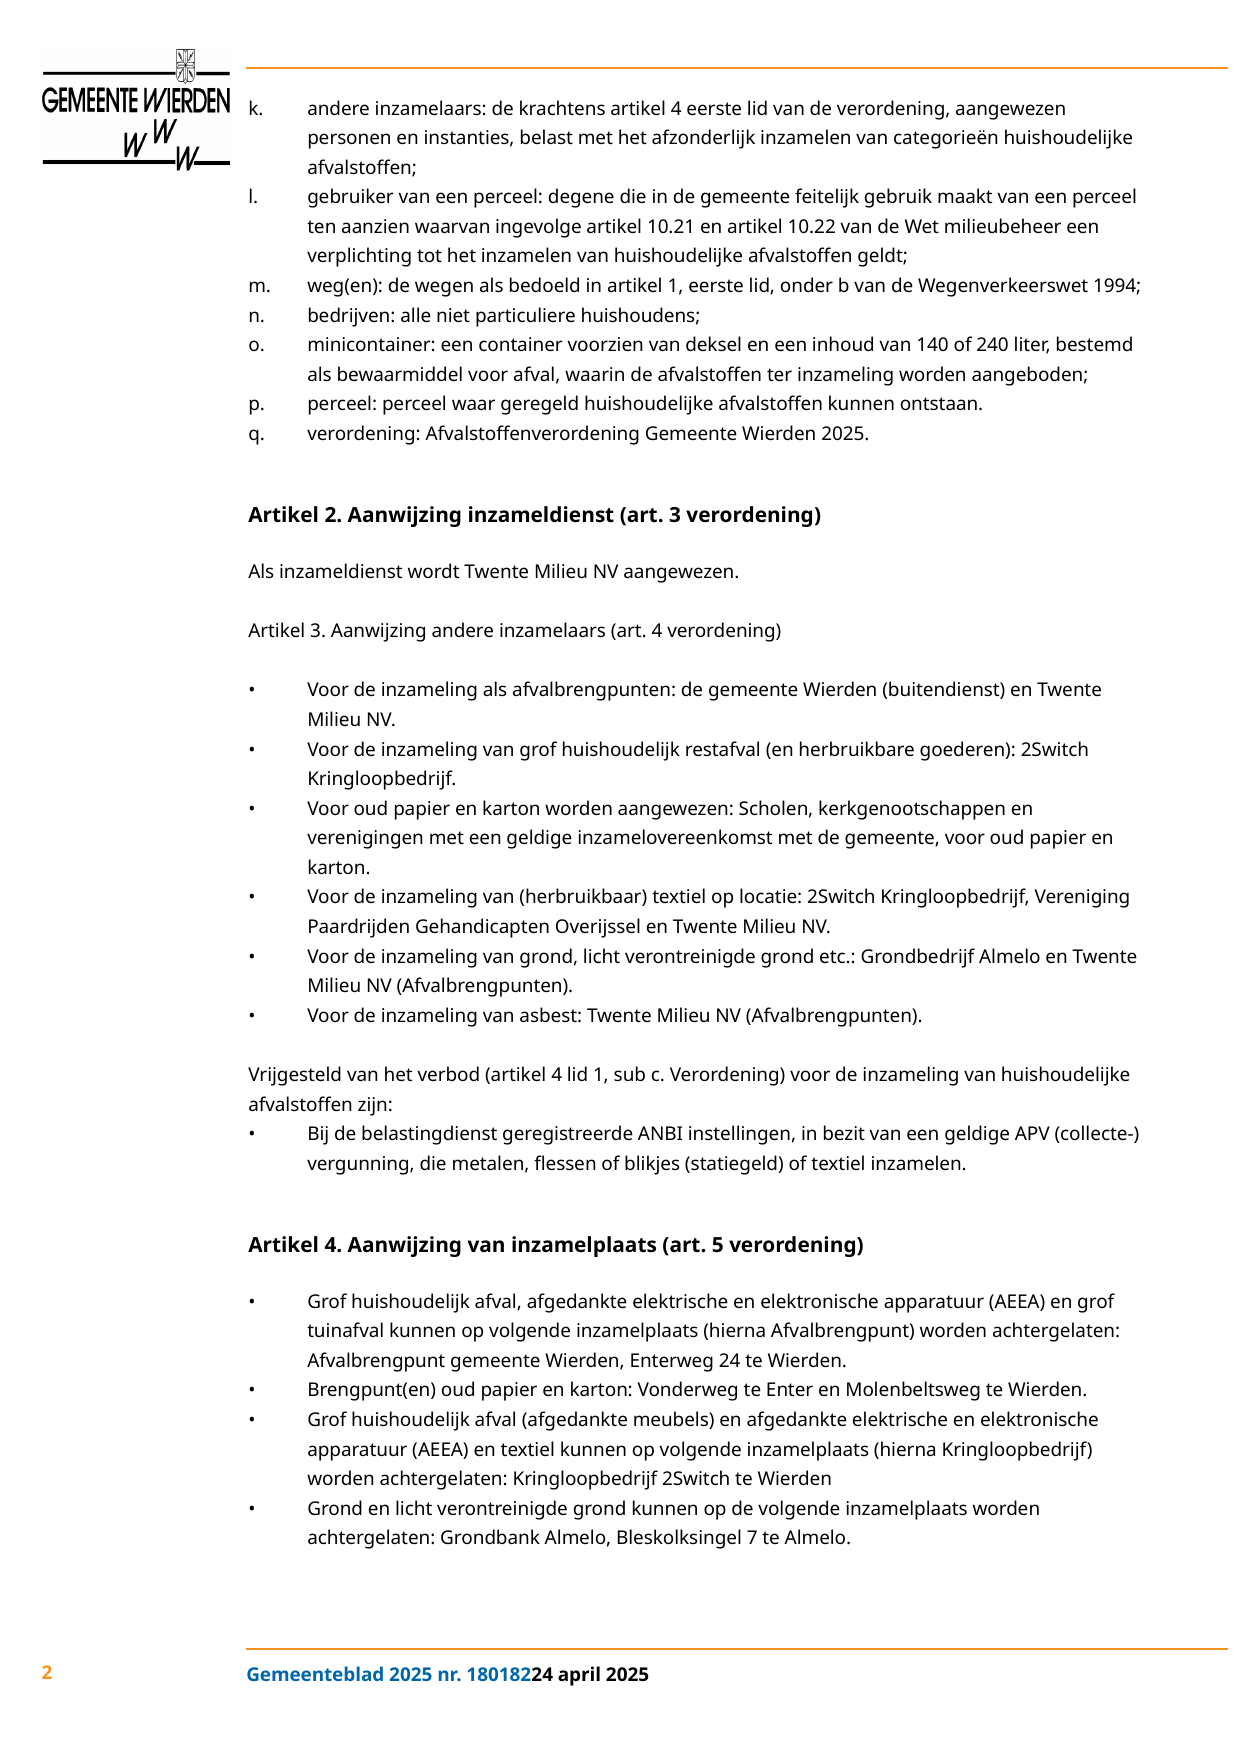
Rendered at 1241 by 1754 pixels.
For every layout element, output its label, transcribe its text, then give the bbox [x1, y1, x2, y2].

list Voor de inzameling van asbest: Twente Milieu NV (Afvalbrengpunten). [248, 1002, 1152, 1028]
list Brengpunt(en) oud papier en karton: Vonderweg te Enter en Molenbeltsweg te Wierden. [248, 1377, 1152, 1402]
list andere inzamelaars: de krachtens artikel 4 eerste lid van de verordening, aangewezen personen en instanties, belast met het afzonderlijk inzamelen van categorieën huishoudelijke afvalstoffen; [248, 95, 1152, 180]
text Artikel 4. Aanwijzing van inzamelplaats (art. 5 verordening) [248, 1230, 1152, 1258]
list Voor de inzameling van (herbruikbaar) textiel op locatie: 2Switch Kringloopbedrijf, Vereniging Paardrijden Gehandicapten Overijssel en Twente Milieu NV. [248, 884, 1152, 939]
text Als inzameldienst wordt Twente Milieu NV aangewezen. [248, 558, 1152, 584]
text Artikel 3. Aanwijzing andere inzamelaars (art. 4 verordening) [248, 617, 1152, 643]
list Grof huishoudelijk afval (afgedankte meubels) en afgedankte elektrische en elektronische apparatuur (AEEA) en textiel kunnen op volgende inzamelplaats (hierna Kringloopbedrijf) worden achtergelaten: Kringloopbedrijf 2Switch te Wierden [248, 1406, 1152, 1491]
list perceel: perceel waar geregeld huishoudelijke afvalstoffen kunnen ontstaan. [248, 391, 1152, 416]
list weg(en): de wegen als bedoeld in artikel 1, eerste lid, onder b van de Wegenverkeerswet 1994; [248, 272, 1152, 298]
list Grof huishoudelijk afval, afgedankte elektrische en elektronische apparatuur (AEEA) en grof tuinafval kunnen op volgende inzamelplaats (hierna Afvalbrengpunt) worden achtergelaten: Afvalbrengpunt gemeente Wierden, Enterweg 24 te Wierden. [248, 1288, 1152, 1373]
list gebruiker van een perceel: degene die in de gemeente feitelijk gebruik maakt van een perceel ten aanzien waarvan ingevolge artikel 10.21 en artikel 10.22 van de Wet milieubeheer een verplichting tot het inzamelen van huishoudelijke afvalstoffen geldt; [248, 183, 1152, 268]
list minicontainer: een container voorzien van deksel en een inhoud van 140 of 240 liter, bestemd als bewaarmiddel voor afval, waarin de afvalstoffen ter inzameling worden aangeboden; [248, 331, 1152, 387]
list Voor de inzameling als afvalbrengpunten: de gemeente Wierden (buitendienst) en Twente Milieu NV. [248, 677, 1152, 732]
list Voor de inzameling van grond, licht verontreinigde grond etc.: Grondbedrijf Almelo en Twente Milieu NV (Afvalbrengpunten). [248, 943, 1152, 998]
text Artikel 2. Aanwijzing inzameldienst (art. 3 verordening) [248, 500, 1152, 529]
picture [41, 47, 231, 172]
list Grond en licht verontreinigde grond kunnen op de volgende inzamelplaats worden achtergelaten: Grondbank Almelo, Bleskolksingel 7 te Almelo. [248, 1495, 1152, 1550]
list Voor de inzameling van grof huishoudelijk restafval (en herbruikbare goederen): 2Switch Kringloopbedrijf. [248, 736, 1152, 791]
text Vrijgesteld van het verbod (artikel 4 lid 1, sub c. Verordening) voor de inzameling van huishoudelijke afvalstoffen zijn: [248, 1061, 1152, 1116]
list bedrijven: alle niet particuliere huishoudens; [248, 302, 1152, 328]
list Voor oud papier en karton worden aangewezen: Scholen, kerkgenootschappen en verenigingen met een geldige inzamelovereenkomst met de gemeente, voor oud papier en karton. [248, 795, 1152, 880]
list verordening: Afvalstoffenverordening Gemeente Wierden 2025. [248, 420, 1152, 446]
list Bij de belastingdienst geregistreerde ANBI instellingen, in bezit van een geldige APV (collecte-) vergunning, die metalen, flessen of blikjes (statiegeld) of textiel inzamelen. [248, 1120, 1152, 1176]
